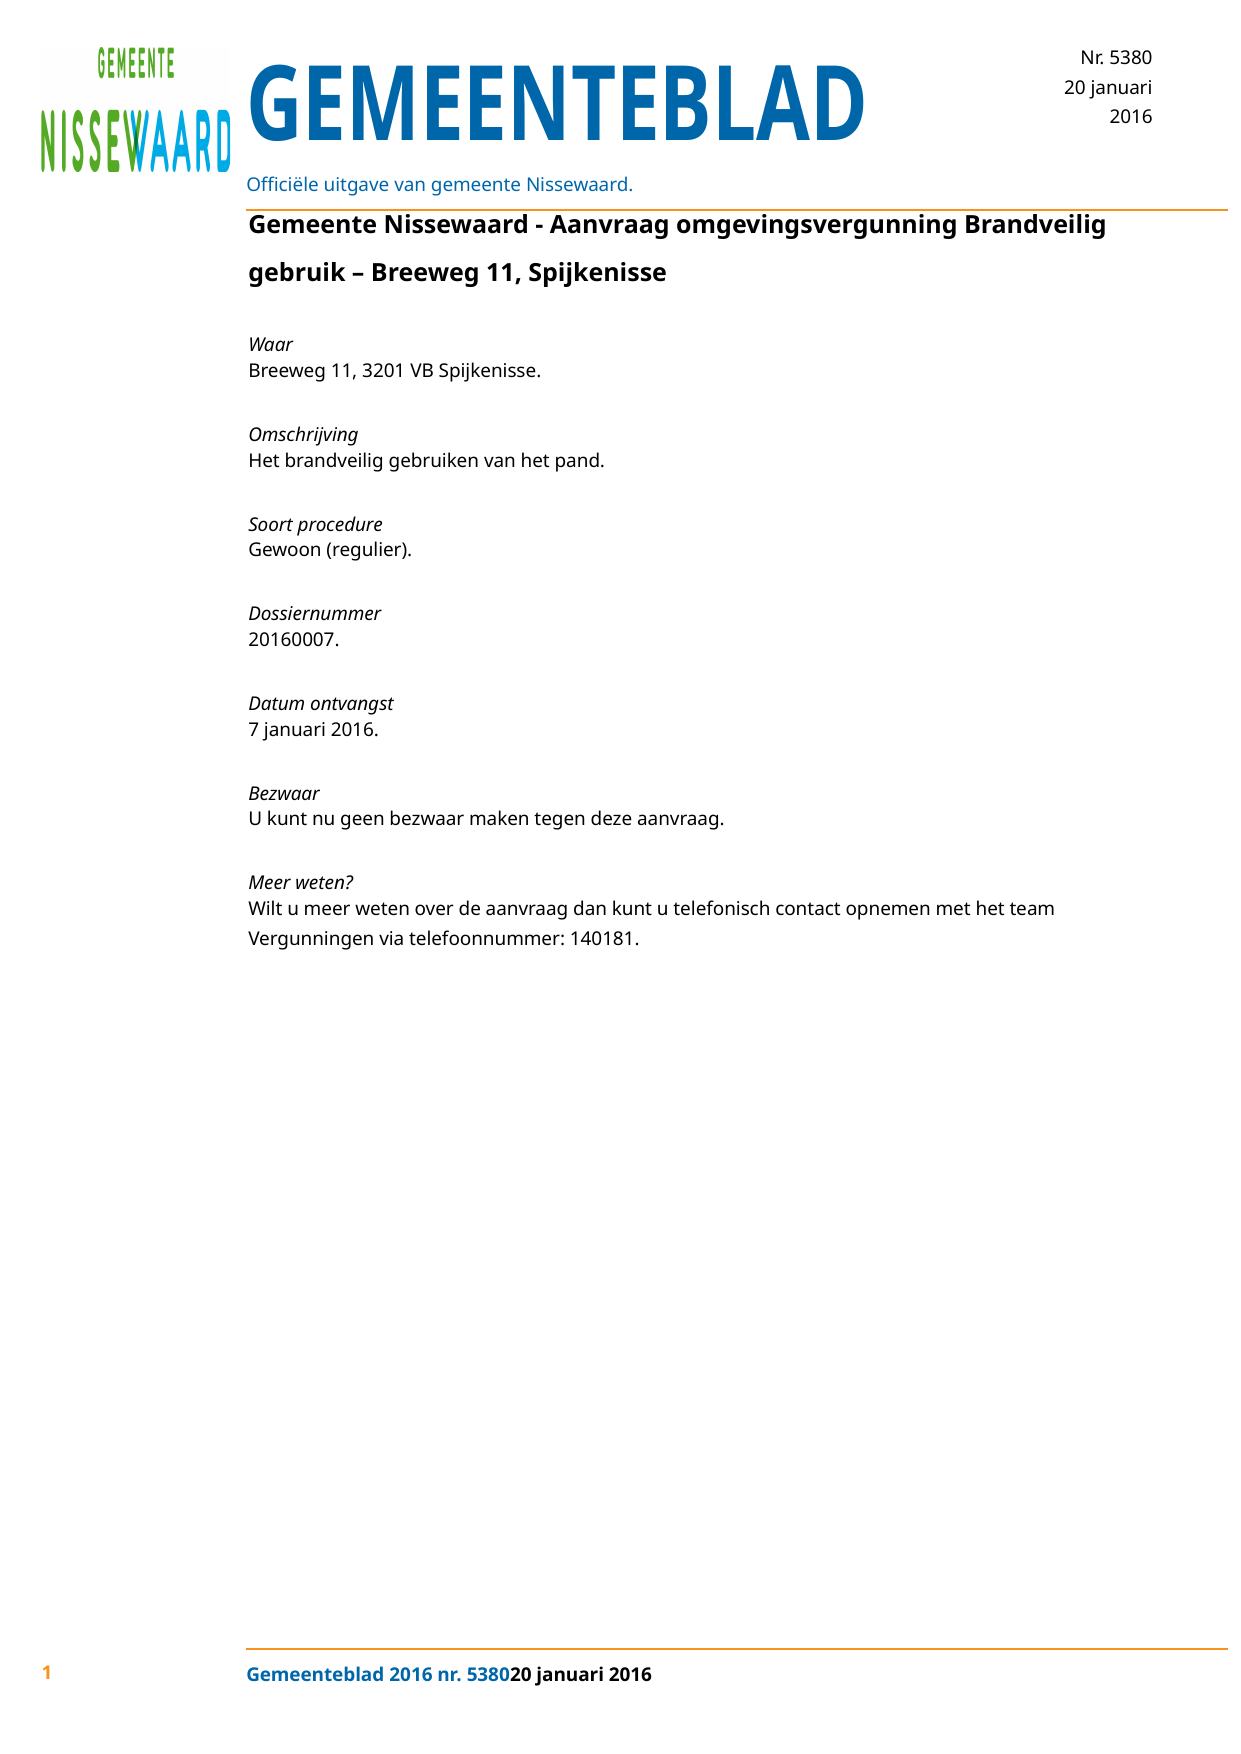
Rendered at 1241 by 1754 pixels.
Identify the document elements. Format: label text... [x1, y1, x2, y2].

picture [176, 157, 187, 172]
text Omschrijving [248, 421, 1152, 447]
text Bezwaar [248, 780, 1152, 806]
text Gemeente Nissewaard - Aanvraag omgevingsvergunning Brandveilig gebruik – Breeweg 11, Spijkenisse [248, 211, 1152, 288]
text U kunt nu geen bezwaar maken tegen deze aanvraag. [248, 806, 1152, 831]
text Soort procedure [248, 511, 1152, 537]
picture [201, 122, 206, 138]
text 7 januari 2016. [248, 716, 1152, 742]
text Datum ontvangst [248, 690, 1152, 716]
text Het brandveilig gebruiken van het pand. [248, 447, 1152, 473]
picture [41, 47, 231, 172]
text 20160007. [248, 626, 1152, 652]
picture [222, 122, 227, 160]
text Gewoon (regulier). [248, 537, 1152, 562]
text Breeweg 11, 3201 VB Spijkenisse. [248, 357, 1152, 383]
picture [154, 157, 165, 172]
text Meer weten? [248, 869, 1152, 895]
text Wilt u meer weten over de aanvraag dan kunt u telefonisch contact opnemen met het team Vergunningen via telefoonnummer: 140181. [248, 895, 1152, 951]
text Waar [248, 331, 1152, 357]
text Dossiernummer [248, 601, 1152, 626]
picture [200, 151, 206, 172]
